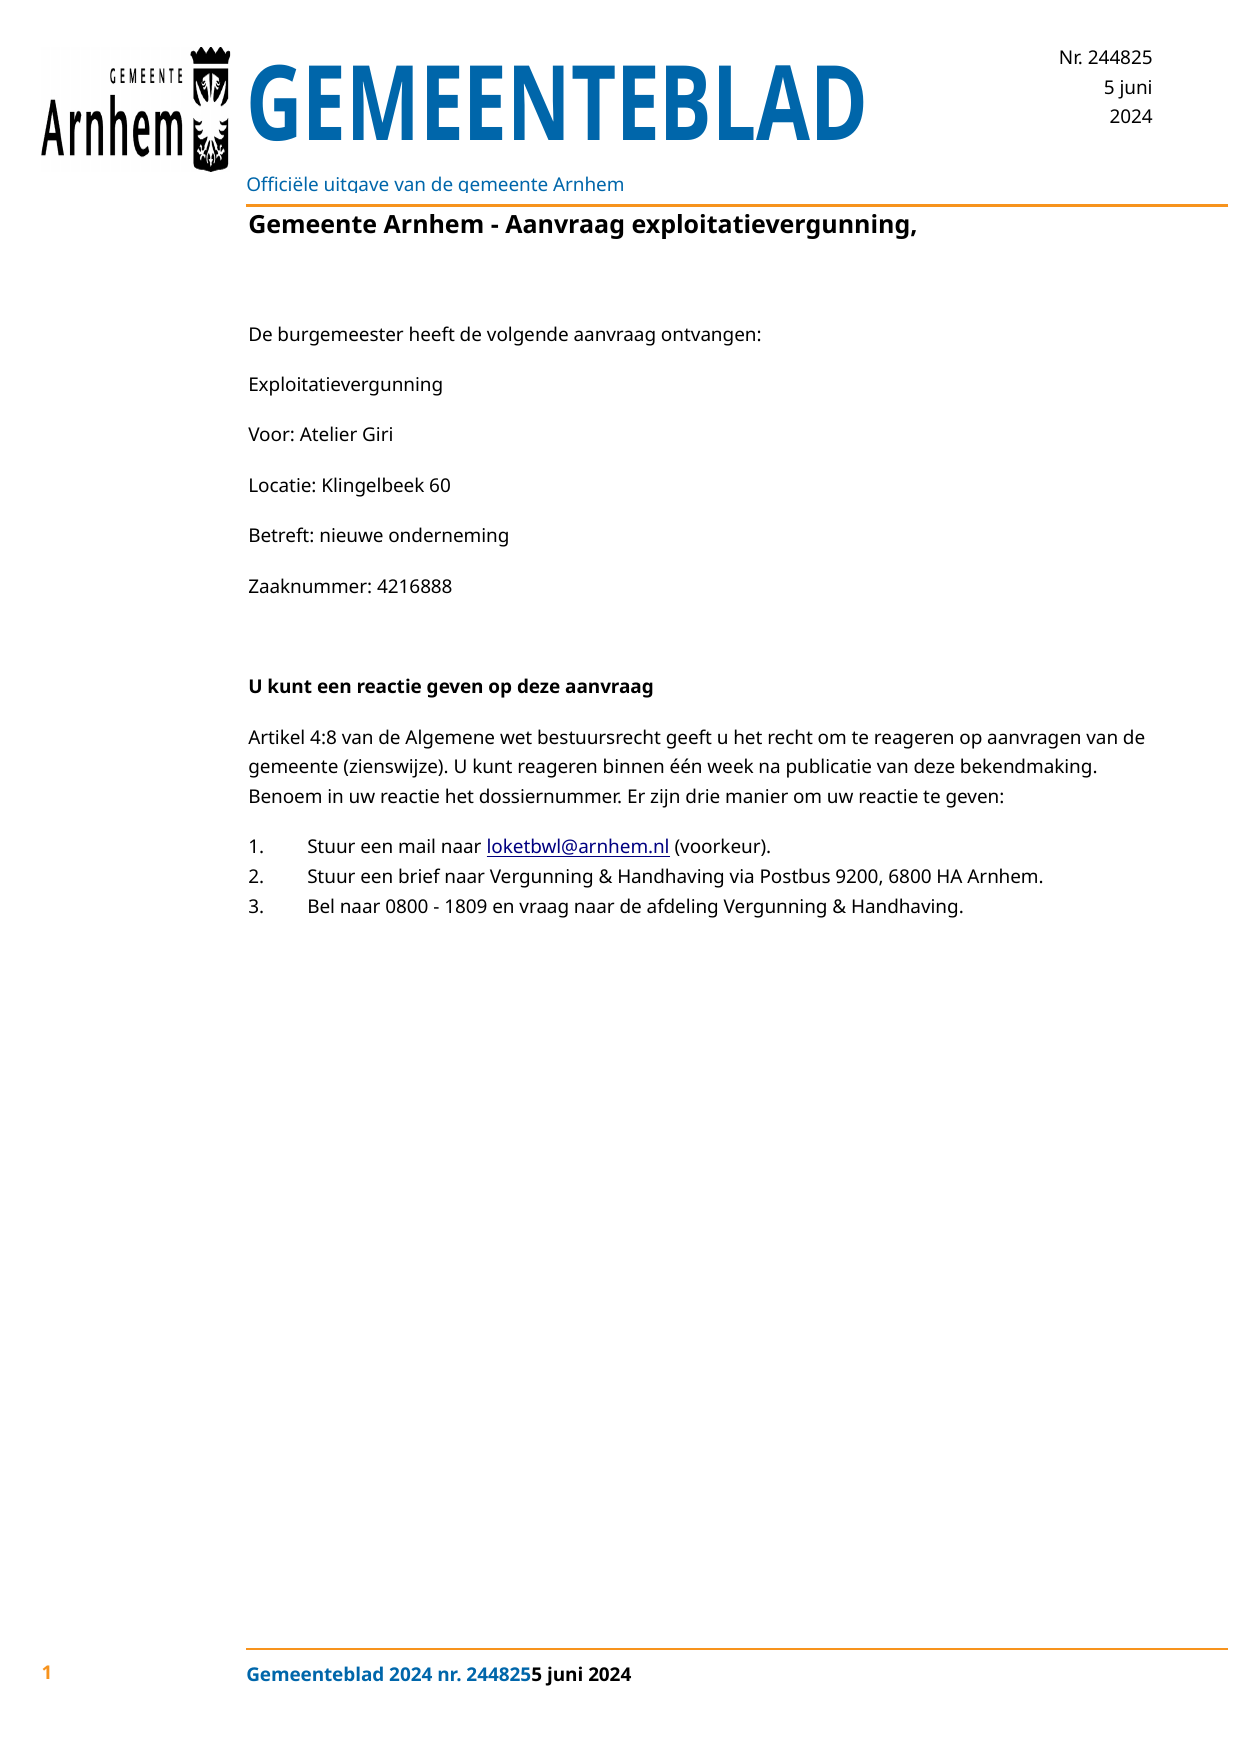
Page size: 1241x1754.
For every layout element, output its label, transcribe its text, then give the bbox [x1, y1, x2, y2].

list Stuur een mail naar loketbwl@arnhem.nl (voorkeur). [248, 834, 1152, 859]
text Voor: Atelier Giri [248, 422, 1152, 447]
text Artikel 4:8 van de Algemene wet bestuursrecht geeft u het recht om te reageren op aanvragen van de gemeente (zienswijze). U kunt reageren binnen één week na publicatie van deze bekendmaking. Benoem in uw reactie het dossiernummer. Er zijn drie manier om uw reactie te geven: [248, 724, 1152, 809]
text Betreft: nieuwe onderneming [248, 522, 1152, 548]
text Exploitatievergunning [248, 371, 1152, 397]
text De burgemeester heeft de volgende aanvraag ontvangen: [248, 321, 1152, 346]
text Locatie: Klingelbeek 60 [248, 472, 1152, 498]
text Zaaknummer: 4216888 [248, 573, 1152, 598]
text U kunt een reactie geven op deze aanvraag [248, 674, 1152, 699]
list Bel naar 0800 - 1809 en vraag naar de afdeling Vergunning & Handhaving. [248, 893, 1152, 918]
list Stuur een brief naar Vergunning & Handhaving via Postbus 9200, 6800 HA Arnhem. [248, 863, 1152, 889]
text Gemeente Arnhem - Aanvraag exploitatievergunning, [248, 207, 1152, 241]
picture [41, 47, 231, 172]
